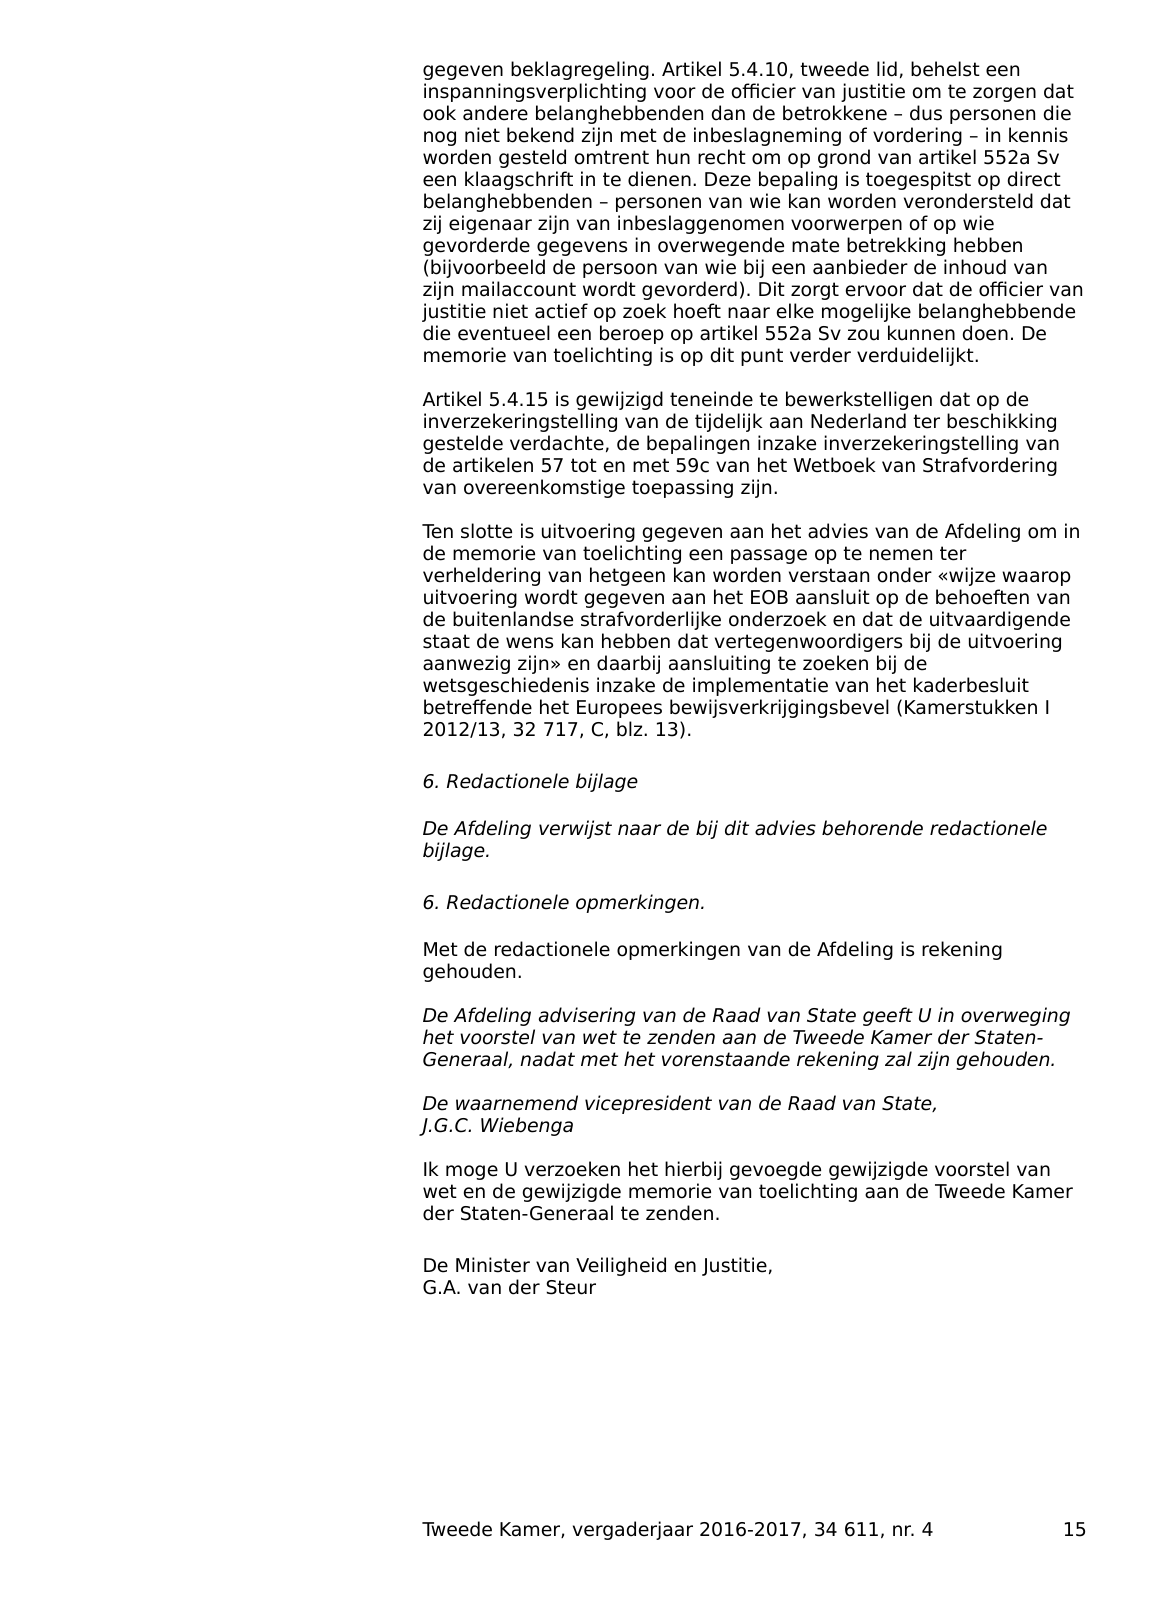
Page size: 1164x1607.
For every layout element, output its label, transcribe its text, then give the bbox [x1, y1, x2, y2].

text gegeven beklagregeling. Artikel 5.4.10, tweede lid, behelst een inspanningsverplichting voor de officier van justitie om te zorgen dat ook andere belanghebbenden dan de betrokkene – dus personen die nog niet bekend zijn met de inbeslagneming of vordering – in kennis worden gesteld omtrent hun recht om op grond van artikel 552a Sv een klaagschrift in te dienen. Deze bepaling is toegespitst op direct belanghebbenden – personen van wie kan worden verondersteld dat zij eigenaar zijn van inbeslaggenomen voorwerpen of op wie gevorderde gegevens in overwegende mate betrekking hebben (bijvoorbeeld de persoon van wie bij een aanbieder de inhoud van zijn mailaccount wordt gevorderd). Dit zorgt ervoor dat de officier van justitie niet actief op zoek hoeft naar elke mogelijke belanghebbende die eventueel een beroep op artikel 552a Sv zou kunnen doen. De memorie van toelichting is op dit punt verder verduidelijkt. [422, 59, 1087, 367]
text Met de redactionele opmerkingen van de Afdeling is rekening gehouden. [422, 939, 1087, 983]
subtitle 6. Redactionele opmerkingen. [422, 892, 1087, 914]
text De Afdeling verwijst naar de bij dit advies behorende redactionele bijlage. [422, 818, 1087, 862]
text Ik moge U verzoeken het hierbij gevoegde gewijzigde voorstel van wet en de gewijzigde memorie van toelichting aan de Tweede Kamer der Staten-Generaal te zenden. [422, 1159, 1087, 1225]
text De waarnemend vicepresident van de Raad van State, [422, 1093, 1087, 1115]
text J.G.C. Wiebenga [422, 1115, 1087, 1137]
text Ten slotte is uitvoering gegeven aan het advies van de Afdeling om in de memorie van toelichting een passage op te nemen ter verheldering van hetgeen kan worden verstaan onder «wijze waarop uitvoering wordt gegeven aan het EOB aansluit op de behoeften van de buitenlandse strafvorderlijke onderzoek en dat de uitvaardigende staat de wens kan hebben dat vertegenwoordigers bij de uitvoering aanwezig zijn» en daarbij aansluiting te zoeken bij de wetsgeschiedenis inzake de implementatie van het kaderbesluit betreffende het Europees bewijsverkrijgingsbevel (Kamerstukken I 2012/13, 32 717, C, blz. 13). [422, 521, 1087, 741]
text Artikel 5.4.15 is gewijzigd teneinde te bewerkstelligen dat op de inverzekeringstelling van de tijdelijk aan Nederland ter beschikking gestelde verdachte, de bepalingen inzake inverzekeringstelling van de artikelen 57 tot en met 59c van het Wetboek van Strafvordering van overeenkomstige toepassing zijn. [422, 389, 1087, 499]
text De Afdeling advisering van de Raad van State geeft U in overweging het voorstel van wet te zenden aan de Tweede Kamer der Staten-Generaal, nadat met het vorenstaande rekening zal zijn gehouden. [422, 1005, 1087, 1071]
subtitle 6. Redactionele bijlage [422, 771, 1087, 793]
text De Minister van Veiligheid en Justitie, G.A. van der Steur [422, 1255, 1087, 1299]
